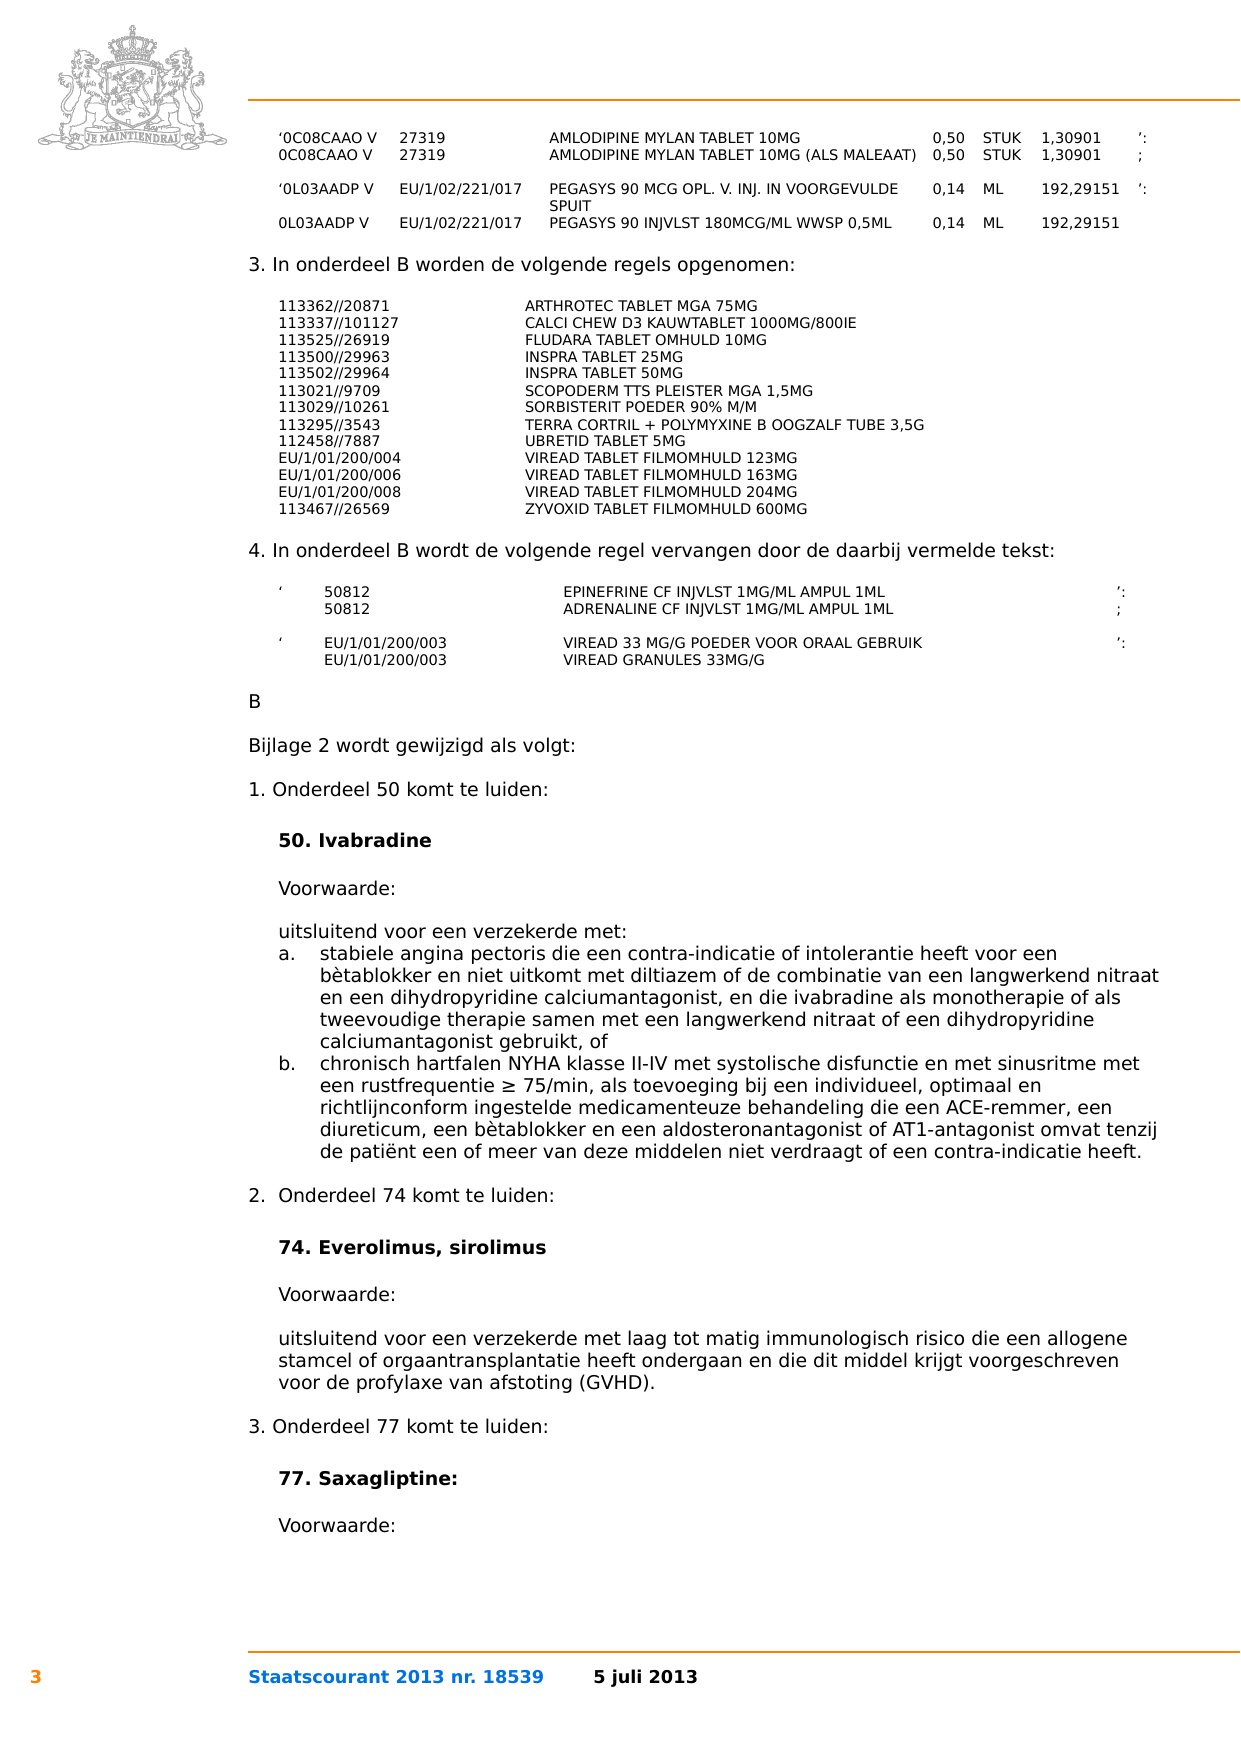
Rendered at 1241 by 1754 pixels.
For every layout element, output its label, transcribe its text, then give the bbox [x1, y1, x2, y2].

table_cell VIREAD TABLET FILMOMHULD 204MG [519, 484, 1163, 501]
text 3. In onderdeel B worden de volgende regels opgenomen: [248, 254, 1163, 276]
table_cell INSPRA TABLET 50MG [519, 365, 1163, 382]
table_cell 0C08CAAO V [278, 147, 393, 164]
table_cell [278, 618, 318, 635]
table_cell 50812 [318, 601, 557, 618]
table_cell ; [1110, 601, 1163, 618]
table_cell SORBISTERIT POEDER 90% M/M [519, 399, 1163, 416]
table_cell EU/1/02/221/017 [393, 215, 543, 232]
table_cell ADRENALINE CF INJVLST 1MG/ML AMPUL 1ML [557, 601, 1110, 618]
table_cell SCOPODERM TTS PLEISTER MGA 1,5MG [519, 383, 1163, 399]
table_cell ’: [1132, 181, 1163, 215]
table_cell ML [977, 181, 1035, 215]
text 3. Onderdeel 77 komt te luiden: [248, 1416, 1163, 1437]
table_cell AMLODIPINE MYLAN TABLET 10MG (ALS MALEAAT) [543, 147, 927, 164]
table_cell ZYVOXID TABLET FILMOMHULD 600MG [519, 501, 1163, 518]
table_cell PEGASYS 90 MCG OPL. V. INJ. IN VOORGEVULDE SPUIT [543, 181, 927, 215]
table_cell TERRA CORTRIL + POLYMYXINE B OOGZALF TUBE 3,5G [519, 416, 1163, 433]
table_header 113362//20871 [278, 298, 519, 314]
table_cell 113029//10261 [278, 399, 519, 416]
table_cell EU/1/02/221/017 [393, 181, 543, 215]
picture [38, 25, 227, 150]
table_cell 113467//26569 [278, 501, 519, 518]
table_cell 0,14 [927, 215, 977, 232]
table_cell [1110, 652, 1163, 669]
table_cell ’: [1110, 635, 1163, 652]
subtitle 74. Everolimus, sirolimus [278, 1237, 1163, 1259]
text a. stabiele angina pectoris die een contra-indicatie of intolerantie heeft voor een bètablokker en niet uitkomt met diltiazem of de combinatie van een langwerkend nitraat en een dihydropyridine calciumantagonist, en die ivabradine als monotherapie of als tweevoudige therapie samen met een langwerkend nitraat of een dihydropyridine calciumantagonist gebruikt, of [278, 943, 1163, 1053]
table_cell ’: [1132, 130, 1163, 147]
text uitsluitend voor een verzekerde met laag tot matig immunologisch risico die een allogene stamcel of orgaantransplantatie heeft ondergaan en die dit middel krijgt voorgeschreven voor de profylaxe van afstoting (GVHD). [278, 1328, 1163, 1394]
table_cell 113295//3543 [278, 416, 519, 433]
text Voorwaarde: [278, 877, 1163, 899]
table_cell 113021//9709 [278, 383, 519, 399]
table_cell [927, 164, 977, 181]
table_cell EU/1/01/200/003 [318, 652, 557, 669]
table_cell ; [1132, 147, 1163, 164]
table_cell 112458//7887 [278, 433, 519, 450]
table_header EPINEFRINE CF INJVLST 1MG/ML AMPUL 1ML [557, 584, 1110, 601]
table_cell [393, 164, 543, 181]
table_cell [278, 164, 393, 181]
text Voorwaarde: [278, 1514, 1163, 1536]
table_cell PEGASYS 90 INJVLST 180MCG/ML WWSP 0,5ML [543, 215, 927, 232]
subtitle 50. Ivabradine [278, 830, 1163, 852]
table_cell [278, 601, 318, 618]
table_cell STUK [977, 147, 1035, 164]
table_cell 113500//29963 [278, 349, 519, 365]
text 4. In onderdeel B wordt de volgende regel vervangen door de daarbij vermelde tekst: [248, 540, 1163, 562]
text uitsluitend voor een verzekerde met: [278, 921, 1163, 943]
table_cell 27319 [393, 147, 543, 164]
table_cell 0,50 [927, 130, 977, 147]
table_cell ‘0C08CAAO V [278, 130, 393, 147]
table_header ARTHROTEC TABLET MGA 75MG [519, 298, 1163, 314]
table_cell INSPRA TABLET 25MG [519, 349, 1163, 365]
table_cell [557, 618, 1110, 635]
table_cell ‘0L03AADP V [278, 181, 393, 215]
table_cell [1110, 618, 1163, 635]
table_cell VIREAD TABLET FILMOMHULD 163MG [519, 467, 1163, 484]
text Voorwaarde: [278, 1284, 1163, 1306]
table_cell [278, 652, 318, 669]
table_cell VIREAD 33 MG/G POEDER VOOR ORAAL GEBRUIK [557, 635, 1110, 652]
table_cell CALCI CHEW D3 KAUWTABLET 1000MG/800IE [519, 315, 1163, 331]
table_cell 113502//29964 [278, 365, 519, 382]
subtitle 77. Saxagliptine: [278, 1467, 1163, 1489]
table_cell 1,30901 [1035, 130, 1132, 147]
text 1. Onderdeel 50 komt te luiden: [248, 778, 1163, 800]
table_cell EU/1/01/200/006 [278, 467, 519, 484]
text b. chronisch hartfalen NYHA klasse II-IV met systolische disfunctie en met sinusritme met een rustfrequentie ≥ 75/min, als toevoeging bij een individueel, optimaal en richtlijnconform ingestelde medicamenteuze behandeling die een ACE-remmer, een diureticum, een bètablokker en een aldosteronantagonist of AT1-antagonist omvat tenzij de patiënt een of meer van deze middelen niet verdraagt of een contra-indicatie heeft. [278, 1053, 1163, 1163]
table_cell 113337//101127 [278, 315, 519, 331]
table_cell [1132, 215, 1163, 232]
table_cell [977, 164, 1035, 181]
table_cell [1035, 164, 1132, 181]
text 2. Onderdeel 74 komt te luiden: [248, 1185, 1163, 1207]
table_cell EU/1/01/200/004 [278, 450, 519, 467]
table_cell UBRETID TABLET 5MG [519, 433, 1163, 450]
table_header 50812 [318, 584, 557, 601]
text Bijlage 2 wordt gewijzigd als volgt: [248, 734, 1163, 757]
table_cell STUK [977, 130, 1035, 147]
table_cell 113525//26919 [278, 331, 519, 348]
table_cell 192,29151 [1035, 181, 1132, 215]
table_cell ‘ [278, 635, 318, 652]
table_cell 1,30901 [1035, 147, 1132, 164]
table_cell 0,50 [927, 147, 977, 164]
table_header ‘ [278, 584, 318, 601]
table_cell FLUDARA TABLET OMHULD 10MG [519, 331, 1163, 348]
table_header ’: [1110, 584, 1163, 601]
table_cell [1132, 164, 1163, 181]
table_cell VIREAD GRANULES 33MG/G [557, 652, 1110, 669]
table_cell [543, 164, 927, 181]
table_cell 0L03AADP V [278, 215, 393, 232]
table_cell EU/1/01/200/003 [318, 635, 557, 652]
table_cell 0,14 [927, 181, 977, 215]
table_cell 192,29151 [1035, 215, 1132, 232]
table_cell AMLODIPINE MYLAN TABLET 10MG [543, 130, 927, 147]
table_cell EU/1/01/200/008 [278, 484, 519, 501]
table_cell ML [977, 215, 1035, 232]
table_cell 27319 [393, 130, 543, 147]
table_cell [318, 618, 557, 635]
text B [248, 691, 1163, 713]
table_cell VIREAD TABLET FILMOMHULD 123MG [519, 450, 1163, 467]
